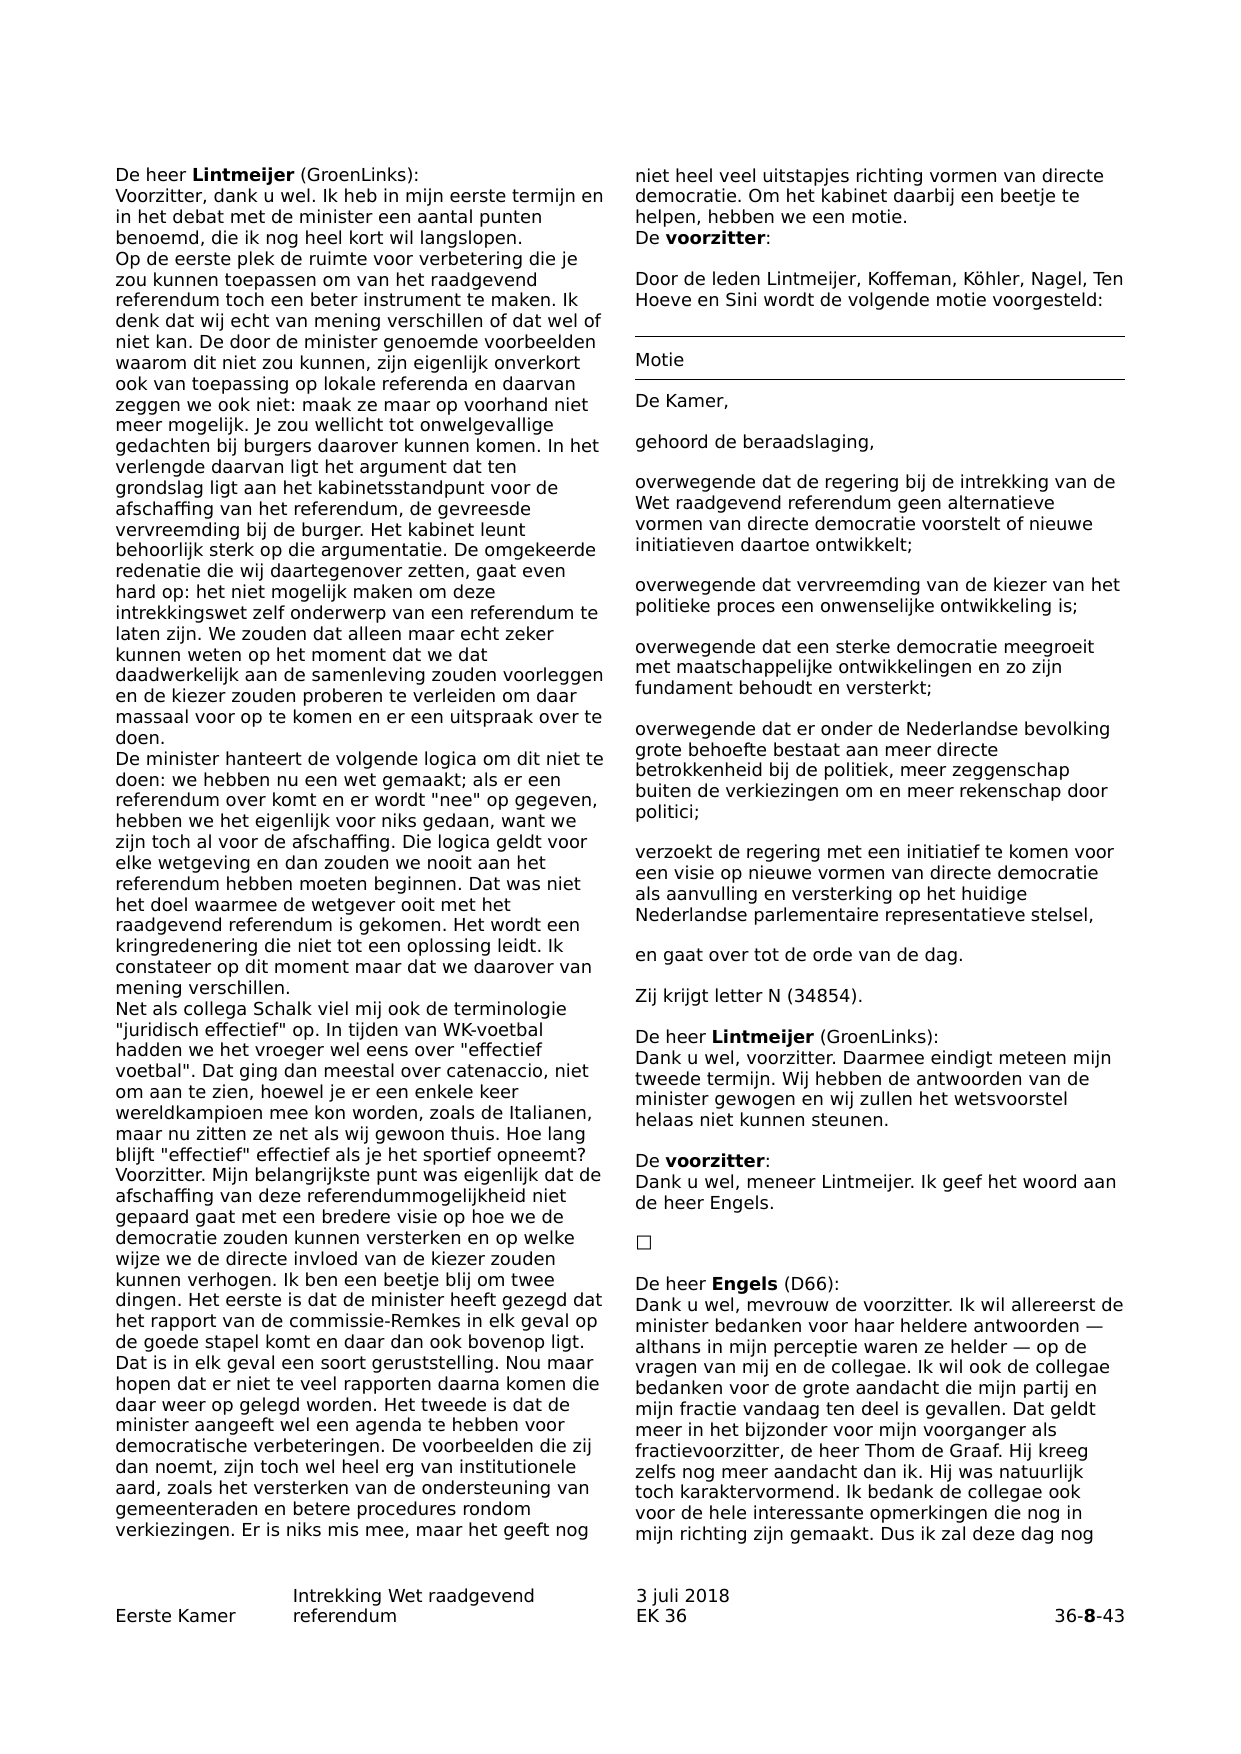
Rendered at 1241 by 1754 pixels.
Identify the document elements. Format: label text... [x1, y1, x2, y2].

text overwegende dat er onder de Nederlandse bevolking grote behoefte bestaat aan meer directe betrokkenheid bij de politiek, meer zeggenschap buiten de verkiezingen om en meer rekenschap door politici; [635, 719, 1125, 822]
text Motie [635, 350, 1125, 371]
text De minister hanteert de volgende logica om dit niet te doen: we hebben nu een wet gemaakt; als er een referendum over komt en er wordt "nee" op gegeven, hebben we het eigenlijk voor niks gedaan, want we zijn toch al voor de afschaffing. Die logica geldt voor elke wetgeving en dan zouden we nooit aan het referendum hebben moeten beginnen. Dat was niet het doel waarmee de wetgever ooit met het raadgevend referendum is gekomen. Het wordt een kringredenering die niet tot een oplossing leidt. Ik constateer op dit moment maar dat we daarover van mening verschillen. [115, 748, 605, 998]
text en gaat over tot de orde van de dag. [635, 945, 1125, 966]
text De Kamer, [635, 391, 1125, 411]
text overwegende dat de regering bij de intrekking van de Wet raadgevend referendum geen alternatieve vormen van directe democratie voorstelt of nieuwe initiatieven daartoe ontwikkelt; [635, 472, 1125, 555]
text De voorzitter: [635, 1151, 1125, 1172]
text Dank u wel, mevrouw de voorzitter. Ik wil allereerst de minister bedanken voor haar heldere antwoorden — althans in mijn perceptie waren ze helder — op de vragen van mij en de collegae. Ik wil ook de collegae bedanken voor de grote aandacht die mijn partij en mijn fractie vandaag ten deel is gevallen. Dat geldt meer in het bijzonder voor mijn voorganger als fractievoorzitter, de heer Thom de Graaf. Hij kreeg zelfs nog meer aandacht dan ik. Hij was natuurlijk toch karaktervormend. Ik bedank de collegae ook voor de hele interessante opmerkingen die nog in mijn richting zijn gemaakt. Dus ik zal deze dag nog [635, 1295, 1125, 1545]
text gehoord de beraadslaging, [635, 431, 1125, 452]
text De heer Engels (D66): [635, 1274, 1125, 1295]
text Voorzitter, dank u wel. Ik heb in mijn eerste termijn en in het debat met de minister een aantal punten benoemd, die ik nog heel kort wil langslopen. [115, 186, 605, 248]
text Zij krijgt letter N (34854). [635, 986, 1125, 1007]
text Dank u wel, voorzitter. Daarmee eindigt meteen mijn tweede termijn. Wij hebben de antwoorden van de minister gewogen en wij zullen het wetsvoorstel helaas niet kunnen steunen. [635, 1047, 1125, 1131]
text Net als collega Schalk viel mij ook de terminologie "juridisch effectief" op. In tijden van WK-voetbal hadden we het vroeger wel eens over "effectief voetbal". Dat ging dan meestal over catenaccio, niet om aan te zien, hoewel je er een enkele keer wereldkampioen mee kon worden, zoals de Italianen, maar nu zitten ze net als wij gewoon thuis. Hoe lang blijft "effectief" effectief als je het sportief opneemt? [115, 998, 605, 1165]
text overwegende dat vervreemding van de kiezer van het politieke proces een onwenselijke ontwikkeling is; [635, 575, 1125, 617]
text ⬜ [635, 1233, 1125, 1254]
text niet heel veel uitstapjes richting vormen van directe democratie. Om het kabinet daarbij een beetje te helpen, hebben we een motie. [635, 165, 1125, 228]
text De heer Lintmeijer (GroenLinks): [635, 1027, 1125, 1047]
text Dank u wel, meneer Lintmeijer. Ik geef het woord aan de heer Engels. [635, 1172, 1125, 1213]
text overwegende dat een sterke democratie meegroeit met maatschappelijke ontwikkelingen en zo zijn fundament behoudt en versterkt; [635, 637, 1125, 699]
text Voorzitter. Mijn belangrijkste punt was eigenlijk dat de afschaffing van deze referendummogelijkheid niet gepaard gaat met een bredere visie op hoe we de democratie zouden kunnen versterken en op welke wijze we de directe invloed van de kiezer zouden kunnen verhogen. Ik ben een beetje blij om twee dingen. Het eerste is dat de minister heeft gezegd dat het rapport van de commissie-Remkes in elk geval op de goede stapel komt en daar dan ook bovenop ligt. Dat is in elk geval een soort geruststelling. Nou maar hopen dat er niet te veel rapporten daarna komen die daar weer op gelegd worden. Het tweede is dat de minister aangeeft wel een agenda te hebben voor democratische verbeteringen. De voorbeelden die zij dan noemt, zijn toch wel heel erg van institutionele aard, zoals het versterken van de ondersteuning van gemeenteraden en betere procedures rondom verkiezingen. Er is niks mis mee, maar het geeft nog [115, 1165, 605, 1540]
text verzoekt de regering met een initiatief te komen voor een visie op nieuwe vormen van directe democratie als aanvulling en versterking op het huidige Nederlandse parlementaire representatieve stelsel, [635, 842, 1125, 925]
text De voorzitter: [635, 228, 1125, 249]
text Door de leden Lintmeijer, Koffeman, Köhler, Nagel, Ten Hoeve en Sini wordt de volgende motie voorgesteld: [635, 269, 1125, 310]
text Op de eerste plek de ruimte voor verbetering die je zou kunnen toepassen om van het raadgevend referendum toch een beter instrument te maken. Ik denk dat wij echt van mening verschillen of dat wel of niet kan. De door de minister genoemde voorbeelden waarom dit niet zou kunnen, zijn eigenlijk onverkort ook van toepassing op lokale referenda en daarvan zeggen we ook niet: maak ze maar op voorhand niet meer mogelijk. Je zou wellicht tot onwelgevallige gedachten bij burgers daarover kunnen komen. In het verlengde daarvan ligt het argument dat ten grondslag ligt aan het kabinetsstandpunt voor de afschaffing van het referendum, de gevreesde vervreemding bij de burger. Het kabinet leunt behoorlijk sterk op die argumentatie. De omgekeerde redenatie die wij daartegenover zetten, gaat even hard op: het niet mogelijk maken om deze intrekkingswet zelf onderwerp van een referendum te laten zijn. We zouden dat alleen maar echt zeker kunnen weten op het moment dat we dat daadwerkelijk aan de samenleving zouden voorleggen en de kiezer zouden proberen te verleiden om daar massaal voor op te komen en er een uitspraak over te doen. [115, 248, 605, 748]
text De heer Lintmeijer (GroenLinks): [115, 165, 605, 186]
